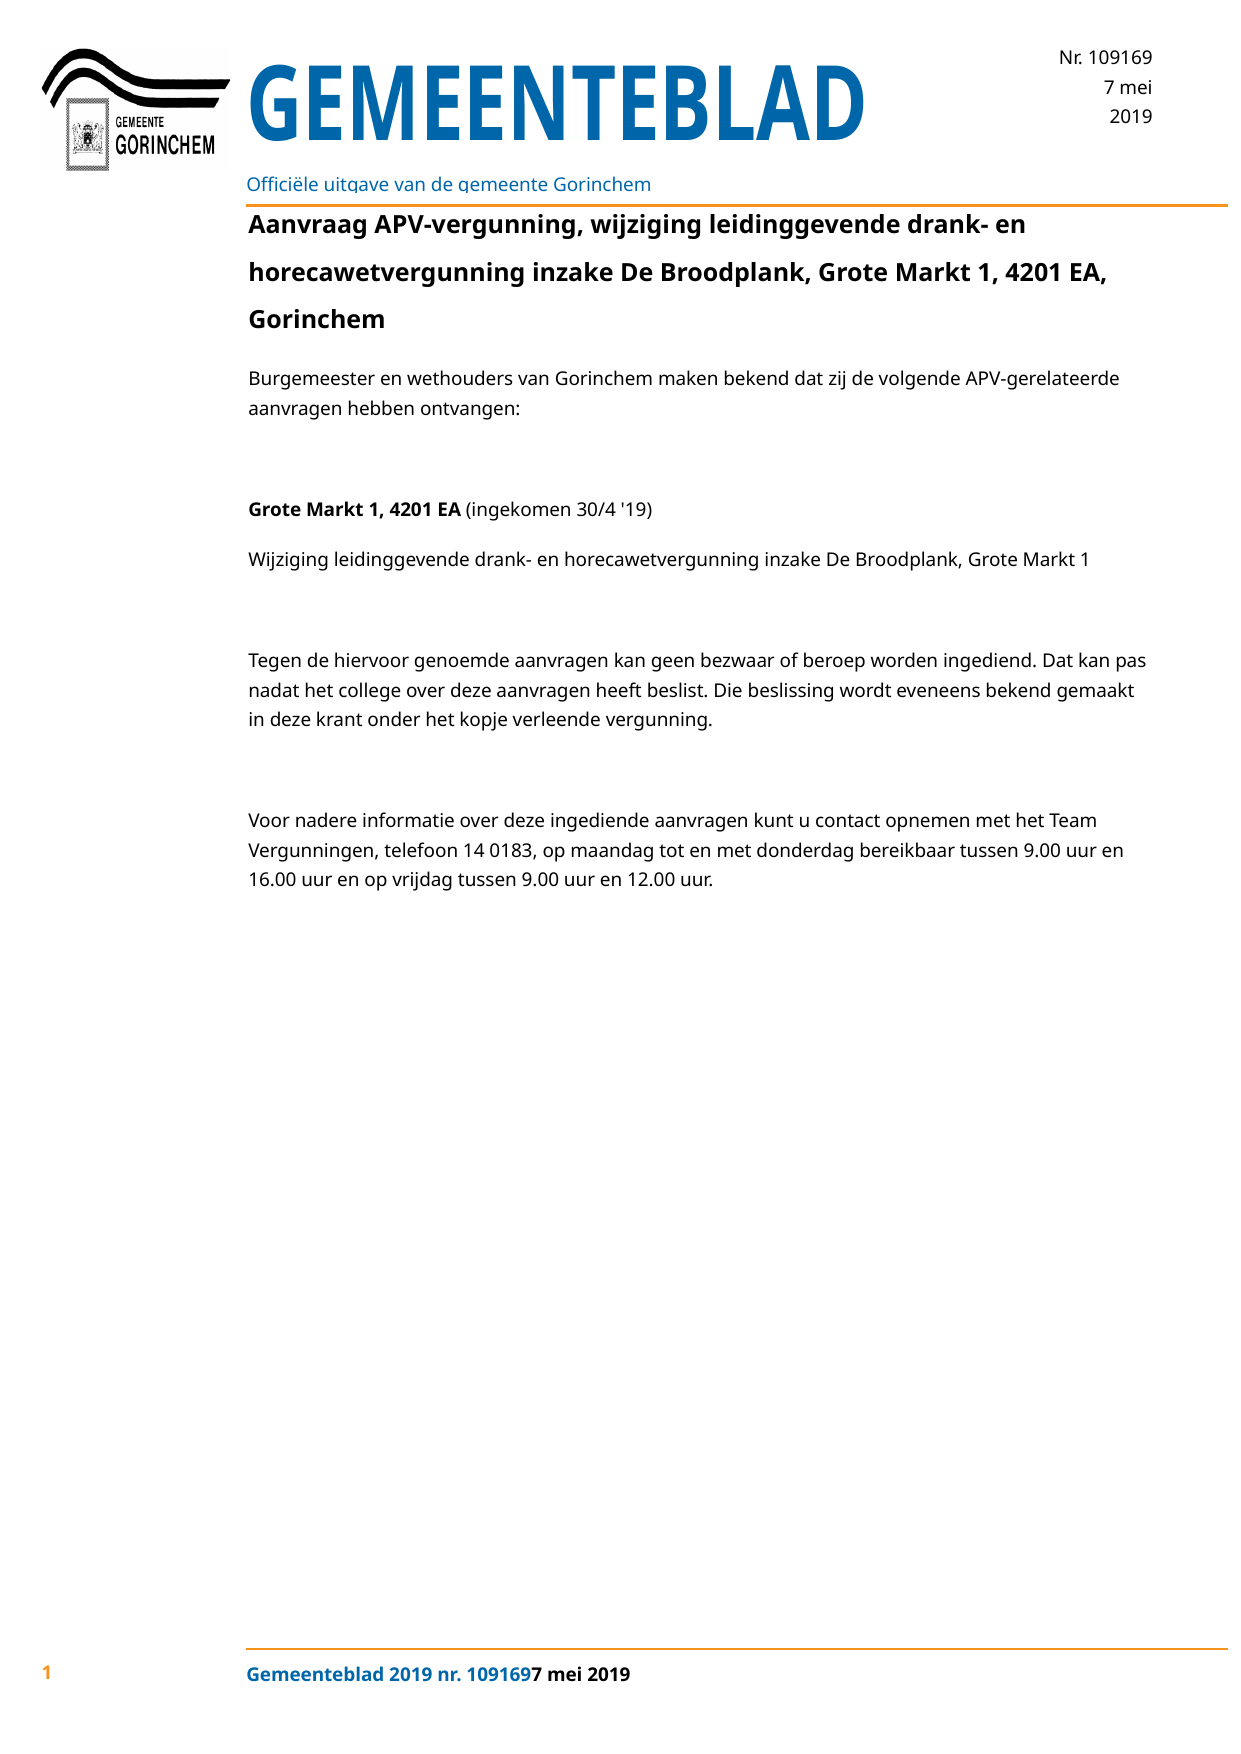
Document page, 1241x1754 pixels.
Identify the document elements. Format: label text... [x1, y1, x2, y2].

text Voor nadere informatie over deze ingediende aanvragen kunt u contact opnemen met het Team Vergunningen, telefoon 14 0183, op maandag tot en met donderdag bereikbaar tussen 9.00 uur en 16.00 uur en op vrijdag tussen 9.00 uur en 12.00 uur. [248, 807, 1152, 892]
picture [41, 47, 231, 172]
text Tegen de hiervoor genoemde aanvragen kan geen bezwaar of beroep worden ingediend. Dat kan pas nadat het college over deze aanvragen heeft beslist. Die beslissing wordt eveneens bekend gemaakt in deze krant onder het kopje verleende vergunning. [248, 647, 1152, 732]
text Grote Markt 1, 4201 EA (ingekomen 30/4 '19) [248, 496, 1152, 522]
text Aanvraag APV-vergunning, wijziging leidinggevende drank- en horecawetvergunning inzake De Broodplank, Grote Markt 1, 4201 EA, Gorinchem [248, 207, 1152, 336]
text Burgemeester en wethouders van Gorinchem maken bekend dat zij de volgende APV-gerelateerde aanvragen hebben ontvangen: [248, 366, 1152, 421]
text Wijziging leidinggevende drank- en horecawetvergunning inzake De Broodplank, Grote Markt 1 [248, 546, 1152, 572]
